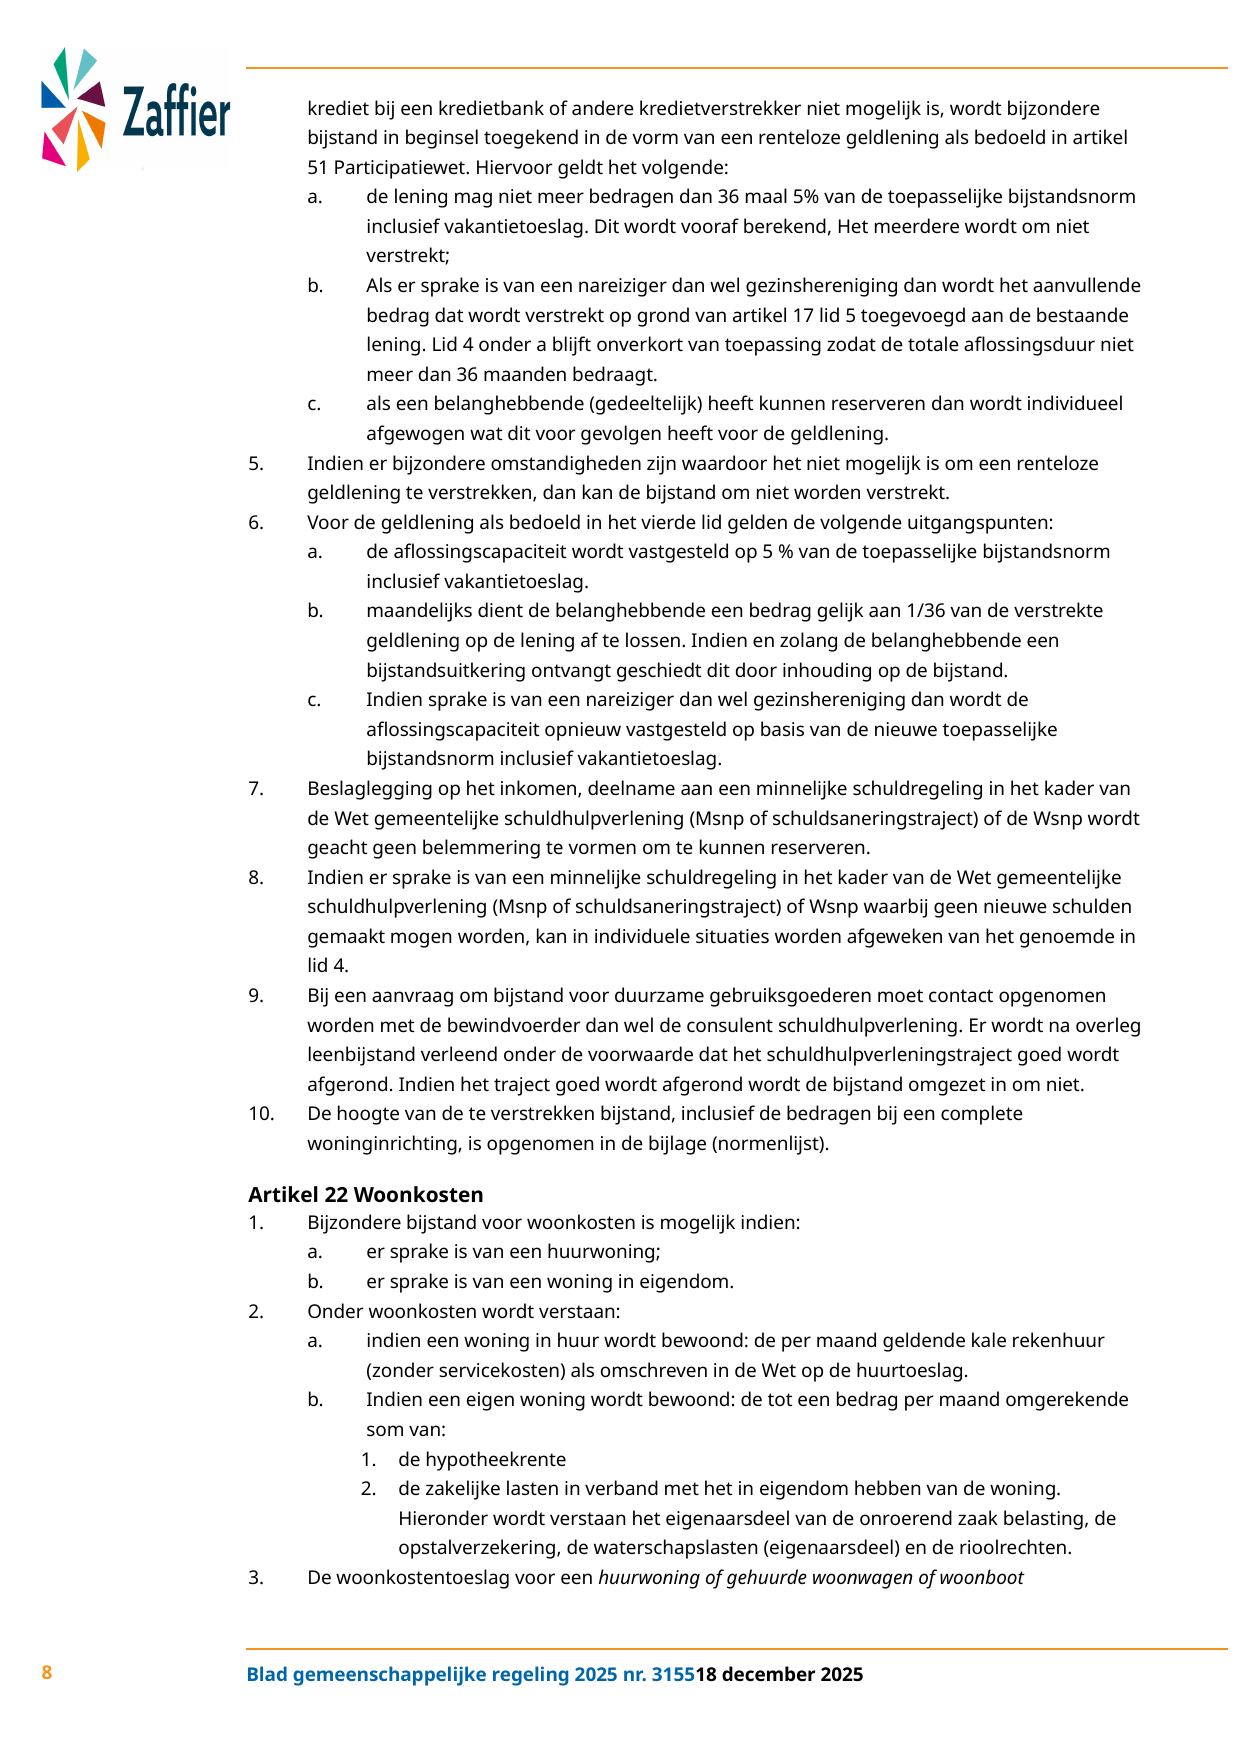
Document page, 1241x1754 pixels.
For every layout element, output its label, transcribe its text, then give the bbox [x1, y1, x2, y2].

list Onder woonkosten wordt verstaan: [248, 1298, 1152, 1323]
list Als er sprake is van een nareiziger dan wel gezinshereniging dan wordt het aanvullende bedrag dat wordt verstrekt op grond van artikel 17 lid 5 toegevoegd aan de bestaande lening. Lid 4 onder a blijft onverkort van toepassing zodat de totale aflossingsduur niet meer dan 36 maanden bedraagt. [307, 272, 1152, 387]
text Artikel 22 Woonkosten [248, 1181, 1152, 1209]
list Indien er bijzondere omstandigheden zijn waardoor het niet mogelijk is om een renteloze geldlening te verstrekken, dan kan de bijstand om niet worden verstrekt. [248, 450, 1152, 505]
list Indien er sprake is van een minnelijke schuldregeling in het kader van de Wet gemeentelijke schuldhulpverlening (Msnp of schuldsaneringstraject) of Wsnp waarbij geen nieuwe schulden gemaakt mogen worden, kan in individuele situaties worden afgeweken van het genoemde in lid 4. [248, 864, 1152, 978]
list als een belanghebbende (gedeeltelijk) heeft kunnen reserveren dan wordt individueel afgewogen wat dit voor gevolgen heeft voor de geldlening. [307, 391, 1152, 446]
list de hypotheekrente [361, 1446, 1152, 1471]
list Bijzondere bijstand voor woonkosten is mogelijk indien: [248, 1209, 1152, 1235]
list Indien een eigen woning wordt bewoond: de tot een bedrag per maand omgerekende som van: [307, 1387, 1152, 1442]
list Voor de geldlening als bedoeld in het vierde lid gelden de volgende uitgangspunten: [248, 509, 1152, 535]
list De hoogte van de te verstrekken bijstand, inclusief de bedragen bij een complete woninginrichting, is opgenomen in de bijlage (normenlijst). [248, 1101, 1152, 1156]
list Bij een aanvraag om bijstand voor duurzame gebruiksgoederen moet contact opgenomen worden met de bewindvoerder dan wel de consulent schuldhulpverlening. Er wordt na overleg leenbijstand verleend onder de voorwaarde dat het schuldhulpverleningstraject goed wordt afgerond. Indien het traject goed wordt afgerond wordt de bijstand omgezet in om niet. [248, 982, 1152, 1097]
list de zakelijke lasten in verband met het in eigendom hebben van de woning. Hieronder wordt verstaan het eigenaarsdeel van de onroerend zaak belasting, de opstalverzekering, de waterschapslasten (eigenaarsdeel) en de rioolrechten. [361, 1475, 1152, 1560]
list maandelijks dient de belanghebbende een bedrag gelijk aan 1/36 van de verstrekte geldlening op de lening af te lossen. Indien en zolang de belanghebbende een bijstandsuitkering ontvangt geschiedt dit door inhouding op de bijstand. [307, 598, 1152, 683]
list krediet bij een kredietbank of andere kredietverstrekker niet mogelijk is, wordt bijzondere bijstand in beginsel toegekend in de vorm van een renteloze geldlening als bedoeld in artikel 51 Participatiewet. Hiervoor geldt het volgende: [248, 95, 1152, 180]
list Indien sprake is van een nareiziger dan wel gezinshereniging dan wordt de aflossingscapaciteit opnieuw vastgesteld op basis van de nieuwe toepasselijke bijstandsnorm inclusief vakantietoeslag. [307, 686, 1152, 771]
list de lening mag niet meer bedragen dan 36 maal 5% van de toepasselijke bijstandsnorm inclusief vakantietoeslag. Dit wordt vooraf berekend, Het meerdere wordt om niet verstrekt; [307, 183, 1152, 268]
list de aflossingscapaciteit wordt vastgesteld op 5 % van de toepasselijke bijstandsnorm inclusief vakantietoeslag. [307, 538, 1152, 594]
list De woonkostentoeslag voor een huurwoning of gehuurde woonwagen of woonboot [248, 1564, 1152, 1590]
picture [41, 47, 231, 172]
list er sprake is van een woning in eigendom. [307, 1268, 1152, 1294]
list indien een woning in huur wordt bewoond: de per maand geldende kale rekenhuur (zonder servicekosten) als omschreven in de Wet op de huurtoeslag. [307, 1327, 1152, 1383]
list Beslaglegging op het inkomen, deelname aan een minnelijke schuldregeling in het kader van de Wet gemeentelijke schuldhulpverlening (Msnp of schuldsaneringstraject) of de Wsnp wordt geacht geen belemmering te vormen om te kunnen reserveren. [248, 775, 1152, 860]
list er sprake is van een huurwoning; [307, 1239, 1152, 1264]
